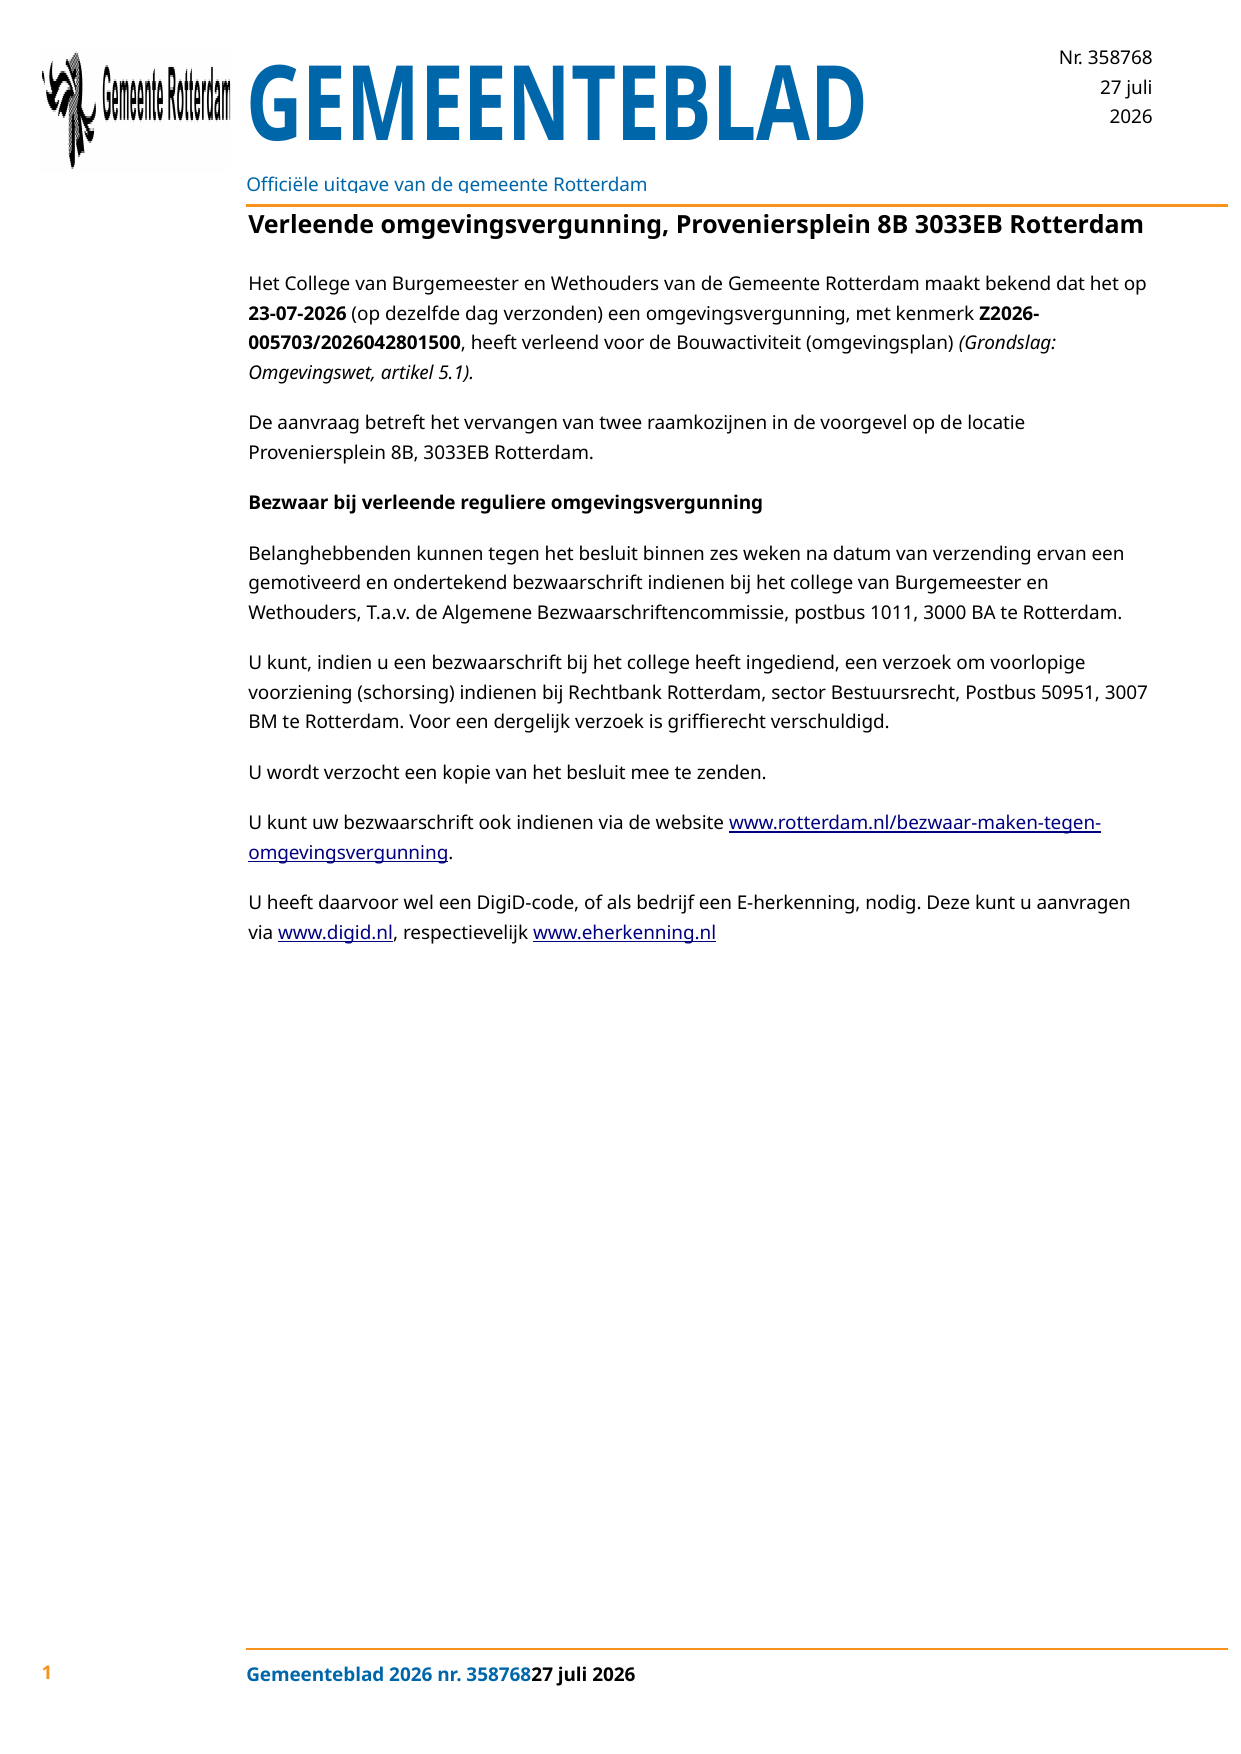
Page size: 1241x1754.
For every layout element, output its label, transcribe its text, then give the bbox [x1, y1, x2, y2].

text Het College van Burgemeester en Wethouders van de Gemeente Rotterdam maakt bekend dat het op 23-07-2026 (op dezelfde dag verzonden) een omgevingsvergunning, met kenmerk Z2026-005703/2026042801500, heeft verleend voor de Bouwactiviteit (omgevingsplan) (Grondslag: Omgevingswet, artikel 5.1). [248, 270, 1152, 385]
text U kunt uw bezwaarschrift ook indienen via de website www.rotterdam.nl/bezwaar-maken-tegen-omgevingsvergunning. [248, 809, 1152, 865]
text Verleende omgevingsvergunning, Proveniersplein 8B 3033EB Rotterdam [248, 207, 1152, 241]
text De aanvraag betreft het vervangen van twee raamkozijnen in de voorgevel op de locatie Proveniersplein 8B, 3033EB Rotterdam. [248, 409, 1152, 465]
text Belanghebbenden kunnen tegen het besluit binnen zes weken na datum van verzending ervan een gemotiveerd en ondertekend bezwaarschrift indienen bij het college van Burgemeester en Wethouders, T.a.v. de Algemene Bezwaarschriftencommissie, postbus 1011, 3000 BA te Rotterdam. [248, 540, 1152, 625]
text U heeft daarvoor wel een DigiD-code, of als bedrijf een E-herkenning, nodig. Deze kunt u aanvragen via www.digid.nl, respectievelijk www.eherkenning.nl [248, 889, 1152, 945]
picture [41, 47, 231, 172]
text Bezwaar bij verleende reguliere omgevingsvergunning [248, 489, 1152, 515]
text U kunt, indien u een bezwaarschrift bij het college heeft ingediend, een verzoek om voorlopige voorziening (schorsing) indienen bij Rechtbank Rotterdam, sector Bestuursrecht, Postbus 50951, 3007 BM te Rotterdam. Voor een dergelijk verzoek is griffierecht verschuldigd. [248, 649, 1152, 734]
text U wordt verzocht een kopie van het besluit mee te zenden. [248, 759, 1152, 785]
